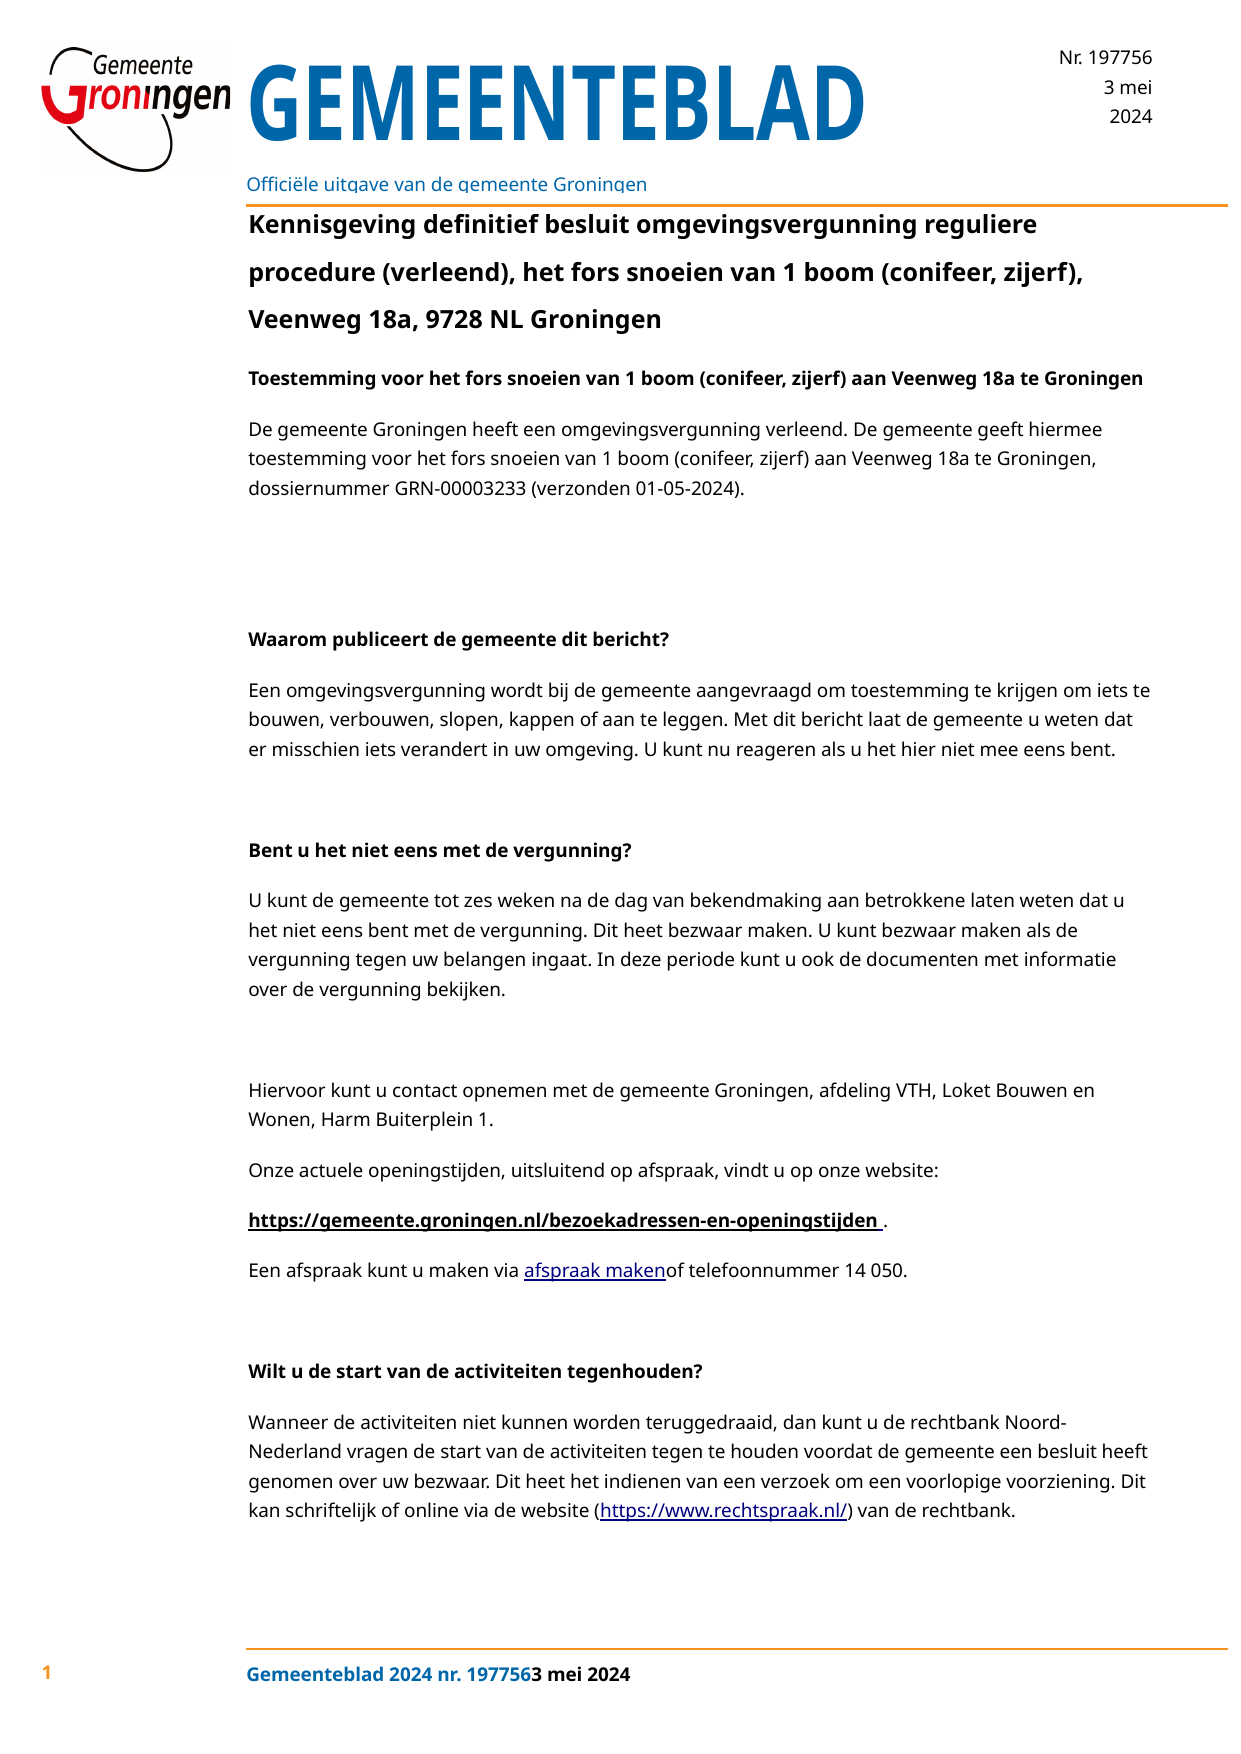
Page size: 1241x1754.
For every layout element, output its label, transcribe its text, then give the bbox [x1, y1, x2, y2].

text https://gemeente.groningen.nl/bezoekadressen-en-openingstijden . [248, 1207, 1152, 1233]
picture [41, 47, 231, 172]
text Bent u het niet eens met de vergunning? [248, 837, 1152, 862]
text U kunt de gemeente tot zes weken na de dag van bekendmaking aan betrokkene laten weten dat u het niet eens bent met de vergunning. Dit heet bezwaar maken. U kunt bezwaar maken als de vergunning tegen uw belangen ingaat. In deze periode kunt u ook de documenten met informatie over de vergunning bekijken. [248, 887, 1152, 1002]
text Waarom publiceert de gemeente dit bericht? [248, 626, 1152, 652]
text Toestemming voor het fors snoeien van 1 boom (conifeer, zijerf) aan Veenweg 18a te Groningen [248, 366, 1152, 391]
text De gemeente Groningen heeft een omgevingsvergunning verleend. De gemeente geeft hiermee toestemming voor het fors snoeien van 1 boom (conifeer, zijerf) aan Veenweg 18a te Groningen, dossiernummer GRN-00003233 (verzonden 01-05-2024). [248, 416, 1152, 501]
text Hiervoor kunt u contact opnemen met de gemeente Groningen, afdeling VTH, Loket Bouwen en Wonen, Harm Buiterplein 1. [248, 1077, 1152, 1132]
text Wilt u de start van de activiteiten tegenhouden? [248, 1358, 1152, 1384]
text Onze actuele openingstijden, uitsluitend op afspraak, vindt u op onze website: [248, 1157, 1152, 1182]
text Een omgevingsvergunning wordt bij de gemeente aangevraagd om toestemming te krijgen om iets te bouwen, verbouwen, slopen, kappen of aan te leggen. Met dit bericht laat de gemeente u weten dat er misschien iets verandert in uw omgeving. U kunt nu reageren als u het hier niet mee eens bent. [248, 677, 1152, 762]
text Kennisgeving definitief besluit omgevingsvergunning reguliere procedure (verleend), het fors snoeien van 1 boom (conifeer, zijerf), Veenweg 18a, 9728 NL Groningen [248, 207, 1152, 336]
text Wanneer de activiteiten niet kunnen worden teruggedraaid, dan kunt u de rechtbank Noord-Nederland vragen de start van de activiteiten tegen te houden voordat de gemeente een besluit heeft genomen over uw bezwaar. Dit heet het indienen van een verzoek om een voorlopige voorziening. Dit kan schriftelijk of online via de website (https://www.rechtspraak.nl/) van de rechtbank. [248, 1409, 1152, 1523]
text Een afspraak kunt u maken via afspraak makenof telefoonnummer 14 050. [248, 1258, 1152, 1283]
